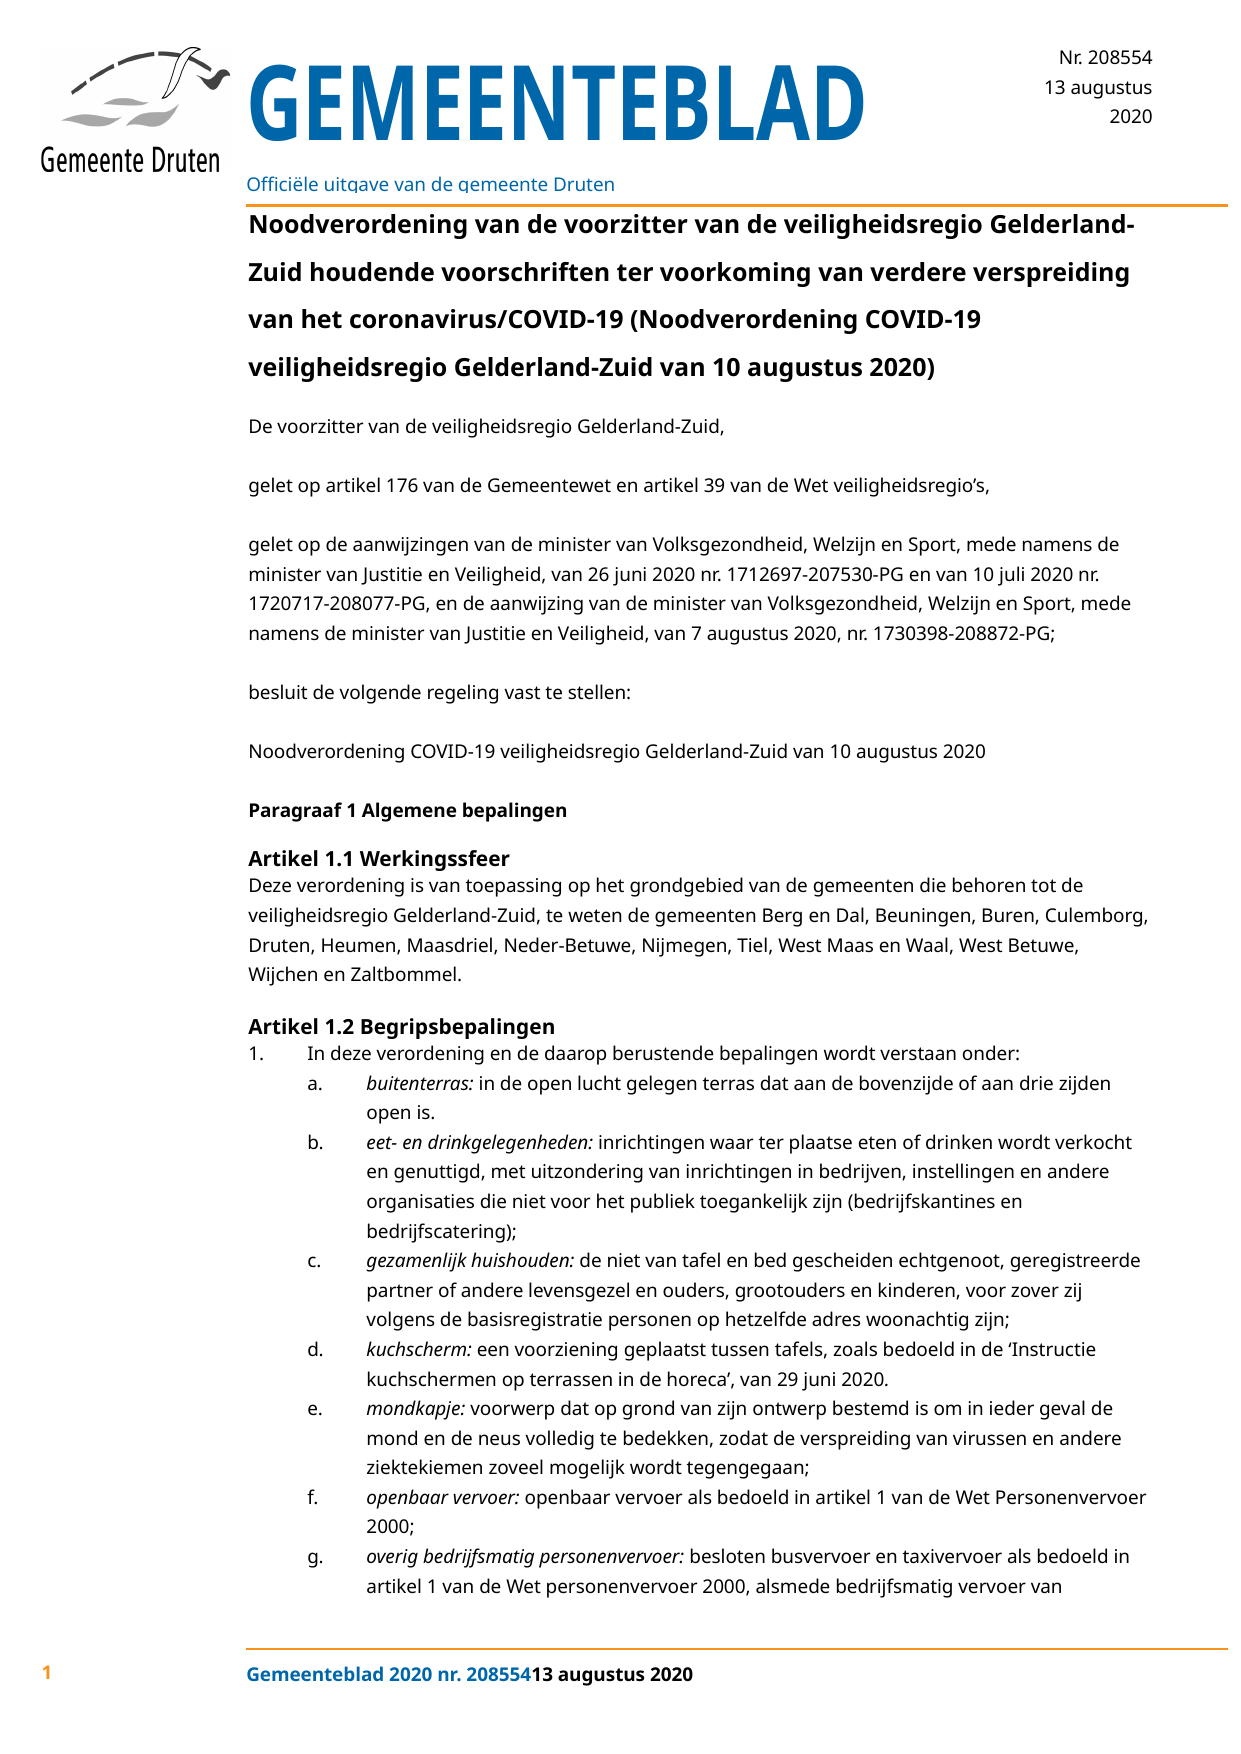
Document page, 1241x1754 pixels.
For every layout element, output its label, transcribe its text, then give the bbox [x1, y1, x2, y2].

text Artikel 1.2 Begripsbepalingen [248, 1012, 1152, 1040]
text Noodverordening van de voorzitter van de veiligheidsregio Gelderland-Zuid houdende voorschriften ter voorkoming van verdere verspreiding van het coronavirus/COVID-19 (Noodverordening COVID-19 veiligheidsregio Gelderland-Zuid van 10 augustus 2020) [248, 207, 1152, 384]
list kuchscherm: een voorziening geplaatst tussen tafels, zoals bedoeld in de ‘Instructie kuchschermen op terrassen in de horeca’, van 29 juni 2020. [307, 1336, 1152, 1391]
list buitenterras: in de open lucht gelegen terras dat aan de bovenzijde of aan drie zijden open is. [307, 1070, 1152, 1125]
text besluit de volgende regeling vast te stellen: [248, 679, 1152, 705]
list gezamenlijk huishouden: de niet van tafel en bed gescheiden echtgenoot, geregistreerde partner of andere levensgezel en ouders, grootouders en kinderen, voor zover zij volgens de basisregistratie personen op hetzelfde adres woonachtig zijn; [307, 1247, 1152, 1332]
list eet- en drinkgelegenheden: inrichtingen waar ter plaatse eten of drinken wordt verkocht en genuttigd, met uitzondering van inrichtingen in bedrijven, instellingen en andere organisaties die niet voor het publiek toegankelijk zijn (bedrijfskantines en bedrijfscatering); [307, 1129, 1152, 1243]
list In deze verordening en de daarop berustende bepalingen wordt verstaan onder: [248, 1040, 1152, 1066]
text Deze verordening is van toepassing op het grondgebied van de gemeenten die behoren tot de veiligheidsregio Gelderland-Zuid, te weten de gemeenten Berg en Dal, Beuningen, Buren, Culemborg, Druten, Heumen, Maasdriel, Neder-Betuwe, Nijmegen, Tiel, West Maas en Waal, West Betuwe, Wijchen en Zaltbommel. [248, 873, 1152, 987]
list mondkapje: voorwerp dat op grond van zijn ontwerp bestemd is om in ieder geval de mond en de neus volledig te bedekken, zodat de verspreiding van virussen en andere ziektekiemen zoveel mogelijk wordt tegengegaan; [307, 1395, 1152, 1480]
text Noodverordening COVID-19 veiligheidsregio Gelderland-Zuid van 10 augustus 2020 [248, 738, 1152, 764]
picture [41, 47, 231, 172]
text Artikel 1.1 Werkingssfeer [248, 844, 1152, 873]
text gelet op artikel 176 van de Gemeentewet en artikel 39 van de Wet veiligheidsregio’s, [248, 472, 1152, 498]
text De voorzitter van de veiligheidsregio Gelderland-Zuid, [248, 413, 1152, 439]
list overig bedrijfsmatig personenvervoer: besloten busvervoer en taxivervoer als bedoeld in artikel 1 van de Wet personenvervoer 2000, alsmede bedrijfsmatig vervoer van [307, 1543, 1152, 1598]
text Paragraaf 1 Algemene bepalingen [248, 798, 1152, 823]
list openbaar vervoer: openbaar vervoer als bedoeld in artikel 1 van de Wet Personenvervoer 2000; [307, 1484, 1152, 1539]
text gelet op de aanwijzingen van de minister van Volksgezondheid, Welzijn en Sport, mede namens de minister van Justitie en Veiligheid, van 26 juni 2020 nr. 1712697-207530-PG en van 10 juli 2020 nr. 1720717-208077-PG, en de aanwijzing van de minister van Volksgezondheid, Welzijn en Sport, mede namens de minister van Justitie en Veiligheid, van 7 augustus 2020, nr. 1730398-208872-PG; [248, 531, 1152, 646]
